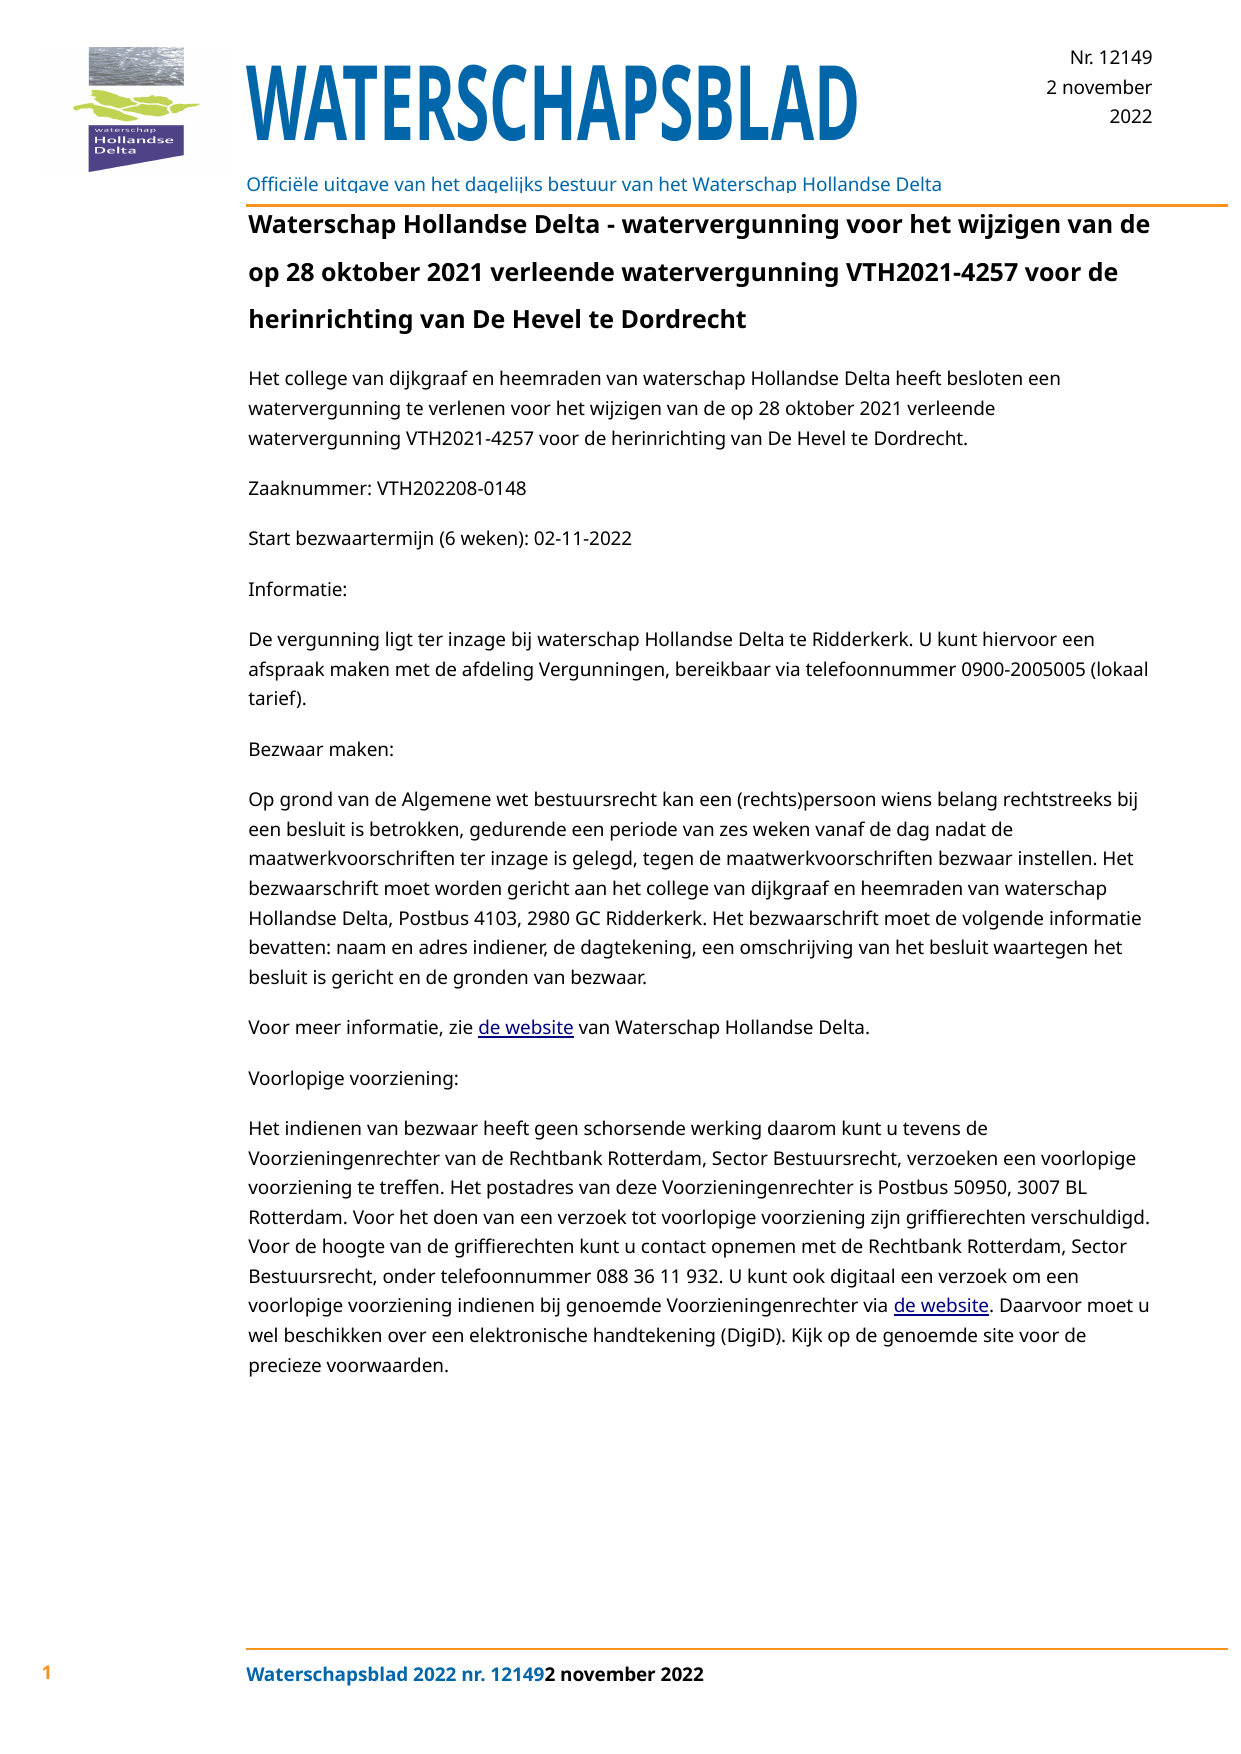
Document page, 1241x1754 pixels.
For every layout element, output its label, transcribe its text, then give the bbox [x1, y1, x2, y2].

text Bezwaar maken: [248, 736, 1152, 762]
text Zaaknummer: VTH202208-0148 [248, 475, 1152, 501]
text Informatie: [248, 576, 1152, 602]
text De vergunning ligt ter inzage bij waterschap Hollandse Delta te Ridderkerk. U kunt hiervoor een afspraak maken met de afdeling Vergunningen, bereikbaar via telefoonnummer 0900-2005005 (lokaal tarief). [248, 626, 1152, 711]
text Waterschap Hollandse Delta - watervergunning voor het wijzigen van de op 28 oktober 2021 verleende watervergunning VTH2021-4257 voor de herinrichting van De Hevel te Dordrecht [248, 207, 1152, 336]
text Het college van dijkgraaf en heemraden van waterschap Hollandse Delta heeft besloten een watervergunning te verlenen voor het wijzigen van de op 28 oktober 2021 verleende watervergunning VTH2021-4257 voor de herinrichting van De Hevel te Dordrecht. [248, 366, 1152, 450]
text Op grond van de Algemene wet bestuursrecht kan een (rechts)persoon wiens belang rechtstreeks bij een besluit is betrokken, gedurende een periode van zes weken vanaf de dag nadat de maatwerkvoorschriften ter inzage is gelegd, tegen de maatwerkvoorschriften bezwaar instellen. Het bezwaarschrift moet worden gericht aan het college van dijkgraaf en heemraden van waterschap Hollandse Delta, Postbus 4103, 2980 GC Ridderkerk. Het bezwaarschrift moet de volgende informatie bevatten: naam en adres indiener, de dagtekening, een omschrijving van het besluit waartegen het besluit is gericht en de gronden van bezwaar. [248, 786, 1152, 989]
text Voorlopige voorziening: [248, 1065, 1152, 1090]
text Voor meer informatie, zie de website van Waterschap Hollandse Delta. [248, 1014, 1152, 1040]
picture [41, 47, 231, 172]
text Het indienen van bezwaar heeft geen schorsende werking daarom kunt u tevens de Voorzieningenrechter van de Rechtbank Rotterdam, Sector Bestuursrecht, verzoeken een voorlopige voorziening te treffen. Het postadres van deze Voorzieningenrechter is Postbus 50950, 3007 BL Rotterdam. Voor het doen van een verzoek tot voorlopige voorziening zijn griffierechten verschuldigd. Voor de hoogte van de griffierechten kunt u contact opnemen met de Rechtbank Rotterdam, Sector Bestuursrecht, onder telefoonnummer 088 36 11 932. U kunt ook digitaal een verzoek om een voorlopige voorziening indienen bij genoemde Voorzieningenrechter via de website. Daarvoor moet u wel beschikken over een elektronische handtekening (DigiD). Kijk op de genoemde site voor de precieze voorwaarden. [248, 1115, 1152, 1377]
text Start bezwaartermijn (6 weken): 02-11-2022 [248, 526, 1152, 551]
